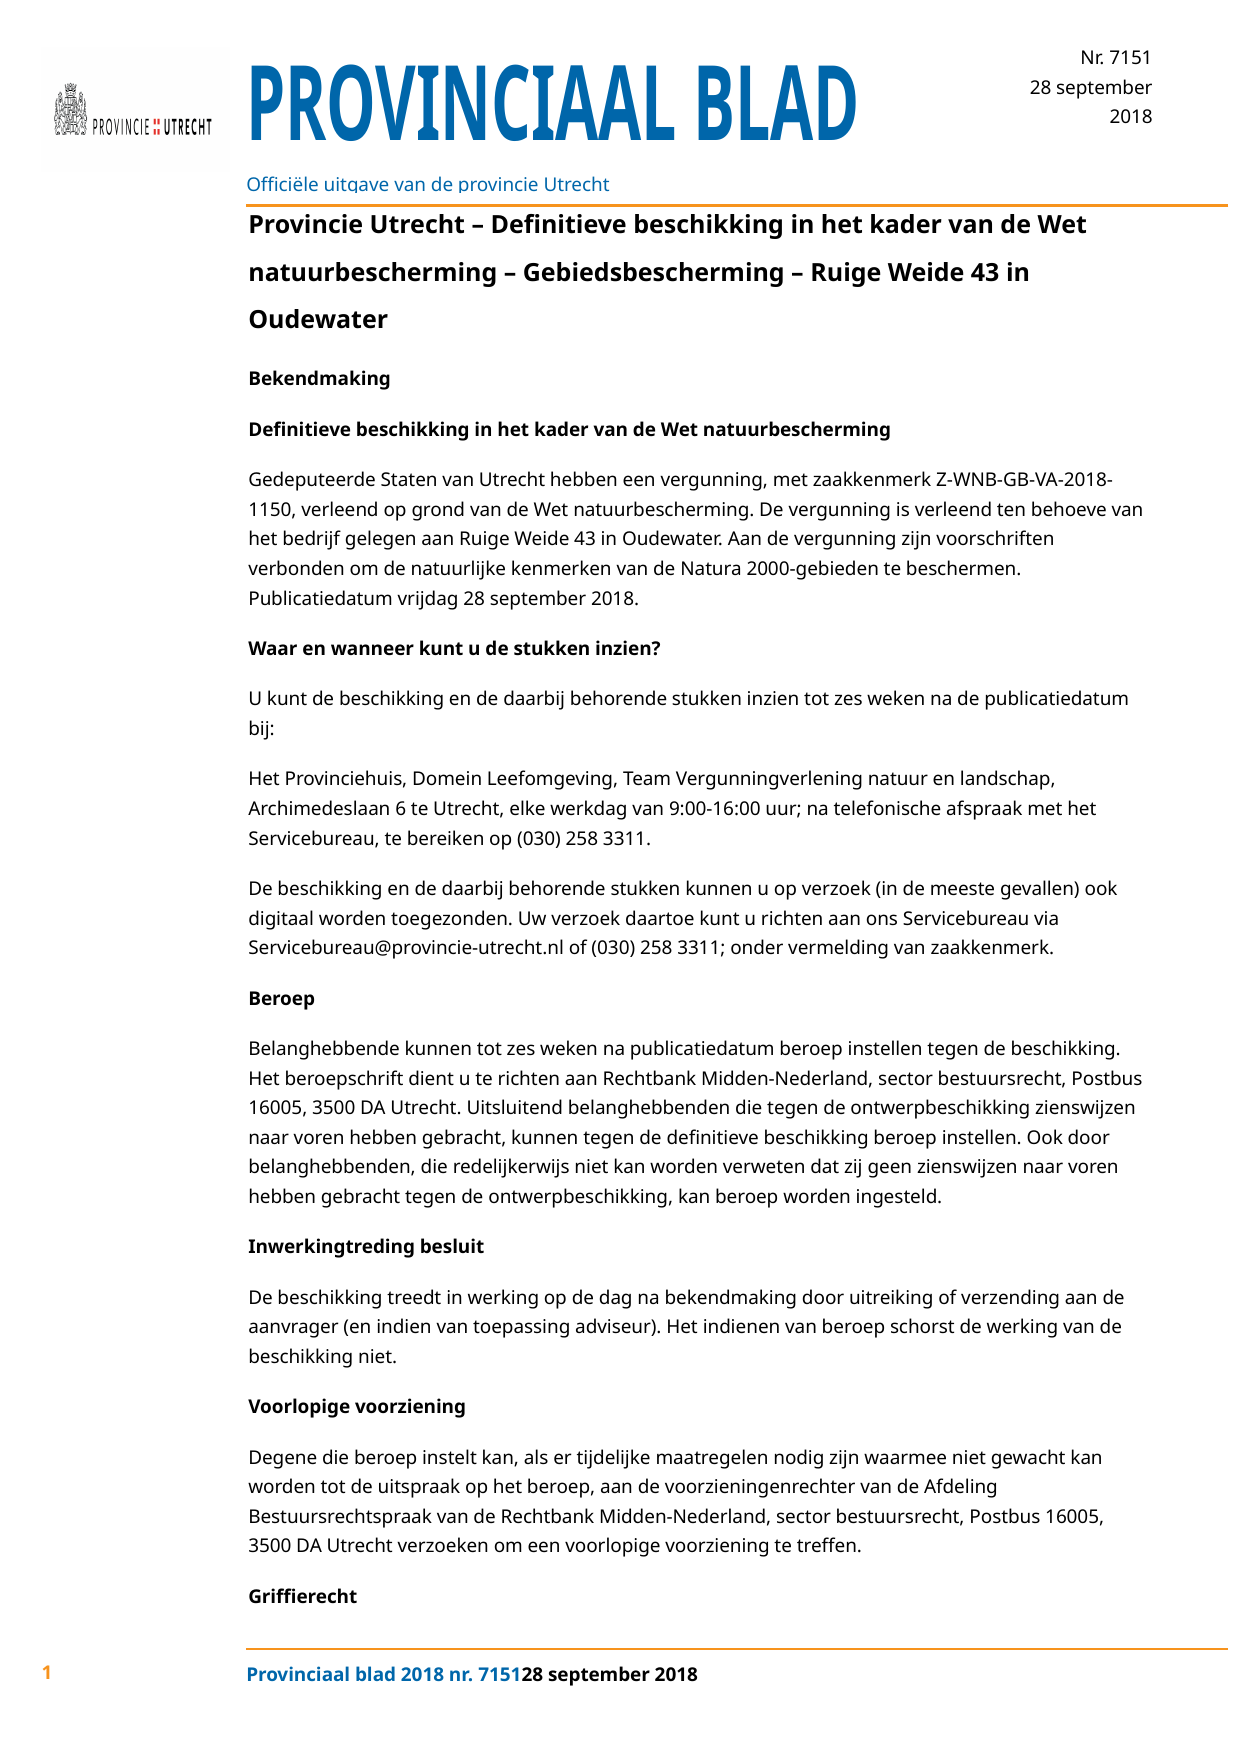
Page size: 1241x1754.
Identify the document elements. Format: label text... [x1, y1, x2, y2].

text Griffierecht [248, 1583, 1152, 1609]
text Definitieve beschikking in het kader van de Wet natuurbescherming [248, 416, 1152, 442]
text Gedeputeerde Staten van Utrecht hebben een vergunning, met zaakkenmerk Z-WNB-GB-VA-2018-1150, verleend op grond van de Wet natuurbescherming. De vergunning is verleend ten behoeve van het bedrijf gelegen aan Ruige Weide 43 in Oudewater. Aan de vergunning zijn voorschriften verbonden om de natuurlijke kenmerken van de Natura 2000-gebieden te beschermen. Publicatiedatum vrijdag 28 september 2018. [248, 466, 1152, 610]
text Bekendmaking [248, 366, 1152, 391]
text De beschikking en de daarbij behorende stukken kunnen u op verzoek (in de meeste gevallen) ook digitaal worden toegezonden. Uw verzoek daartoe kunt u richten aan ons Servicebureau via Servicebureau@provincie-utrecht.nl of (030) 258 3311; onder vermelding van zaakkenmerk. [248, 875, 1152, 960]
text Provincie Utrecht – Definitieve beschikking in het kader van de Wet natuurbescherming – Gebiedsbescherming – Ruige Weide 43 in Oudewater [248, 207, 1152, 336]
text Inwerkingtreding besluit [248, 1233, 1152, 1259]
text Beroep [248, 985, 1152, 1010]
text Voorlopige voorziening [248, 1393, 1152, 1419]
text Het Provinciehuis, Domein Leefomgeving, Team Vergunningverlening natuur en landschap, Archimedeslaan 6 te Utrecht, elke werkdag van 9:00-16:00 uur; na telefonische afspraak met het Servicebureau, te bereiken op (030) 258 3311. [248, 766, 1152, 850]
text Degene die beroep instelt kan, als er tijdelijke maatregelen nodig zijn waarmee niet gewacht kan worden tot de uitspraak op het beroep, aan de voorzieningenrechter van de Afdeling Bestuursrechtspraak van de Rechtbank Midden-Nederland, sector bestuursrecht, Postbus 16005, 3500 DA Utrecht verzoeken om een voorlopige voorziening te treffen. [248, 1444, 1152, 1558]
text Waar en wanneer kunt u de stukken inzien? [248, 635, 1152, 661]
text Belanghebbende kunnen tot zes weken na publicatiedatum beroep instellen tegen de beschikking. Het beroepschrift dient u te richten aan Rechtbank Midden-Nederland, sector bestuursrecht, Postbus 16005, 3500 DA Utrecht. Uitsluitend belanghebbenden die tegen de ontwerpbeschikking zienswijzen naar voren hebben gebracht, kunnen tegen de definitieve beschikking beroep instellen. Ook door belanghebbenden, die redelijkerwijs niet kan worden verweten dat zij geen zienswijzen naar voren hebben gebracht tegen de ontwerpbeschikking, kan beroep worden ingesteld. [248, 1035, 1152, 1209]
text De beschikking treedt in werking op de dag na bekendmaking door uitreiking of verzending aan de aanvrager (en indien van toepassing adviseur). Het indienen van beroep schorst de werking van de beschikking niet. [248, 1284, 1152, 1369]
text U kunt de beschikking en de daarbij behorende stukken inzien tot zes weken na de publicatiedatum bij: [248, 686, 1152, 741]
picture [41, 47, 231, 172]
